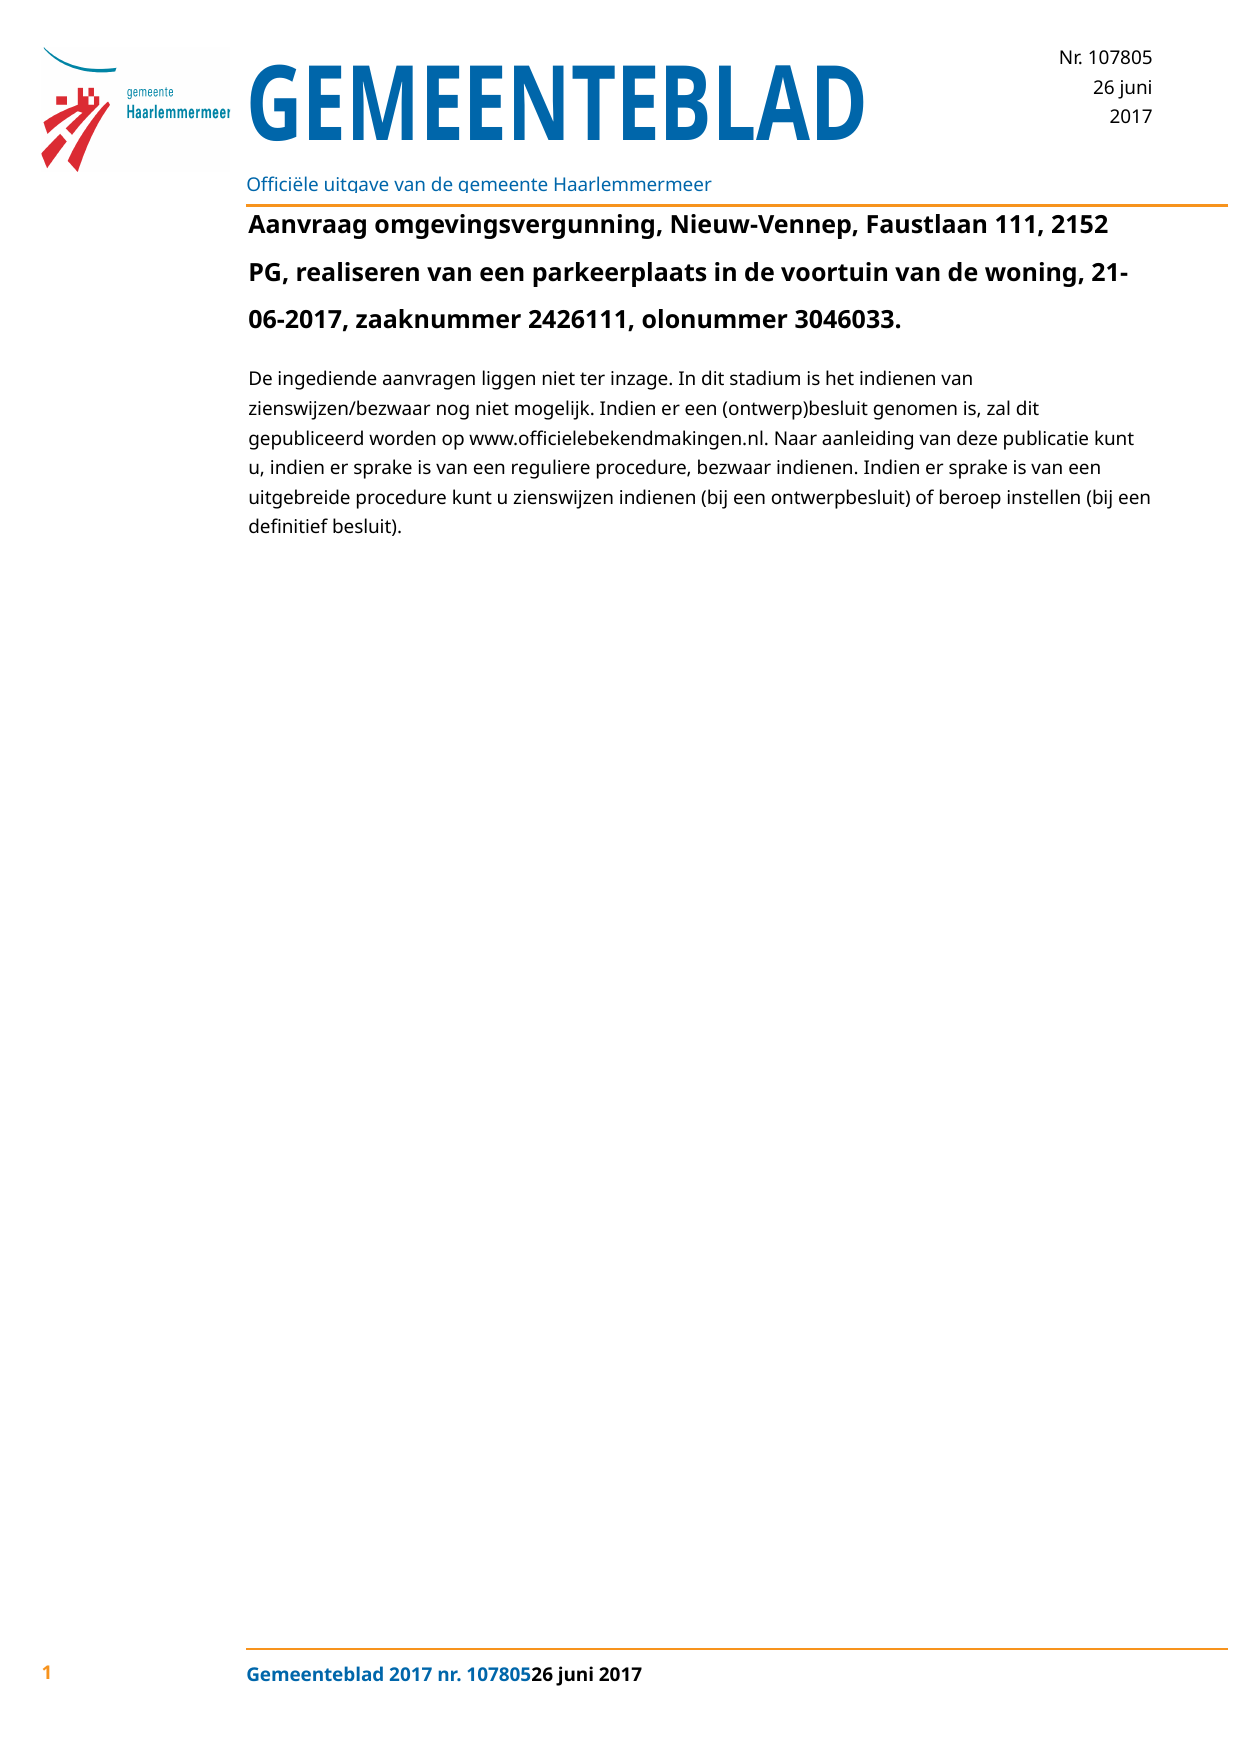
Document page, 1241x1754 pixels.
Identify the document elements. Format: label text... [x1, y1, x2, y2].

text Aanvraag omgevingsvergunning, Nieuw-Vennep, Faustlaan 111, 2152 PG, realiseren van een parkeerplaats in de voortuin van de woning, 21-06-2017, zaaknummer 2426111, olonummer 3046033. [248, 207, 1152, 336]
picture [41, 47, 231, 172]
text De ingediende aanvragen liggen niet ter inzage. In dit stadium is het indienen van zienswijzen/bezwaar nog niet mogelijk. Indien er een (ontwerp)besluit genomen is, zal dit gepubliceerd worden op www.officielebekendmakingen.nl. Naar aanleiding van deze publicatie kunt u, indien er sprake is van een reguliere procedure, bezwaar indienen. Indien er sprake is van een uitgebreide procedure kunt u zienswijzen indienen (bij een ontwerpbesluit) of beroep instellen (bij een definitief besluit). [248, 366, 1152, 539]
